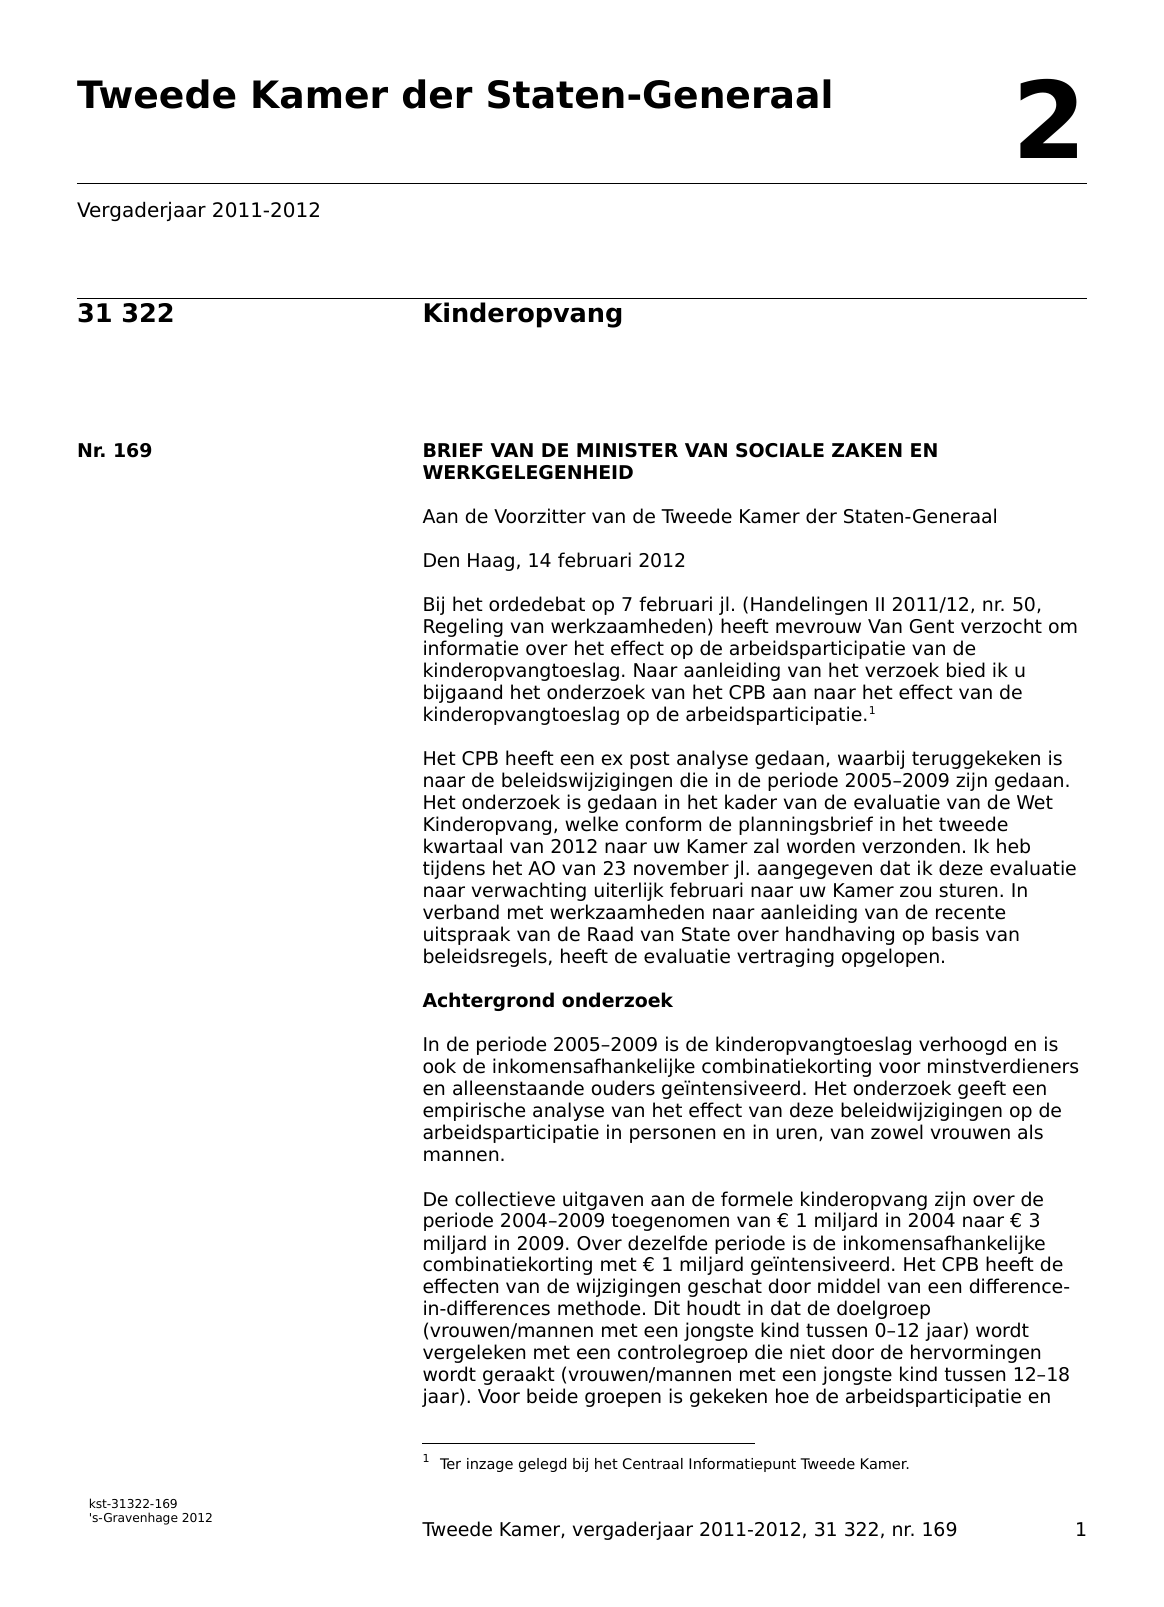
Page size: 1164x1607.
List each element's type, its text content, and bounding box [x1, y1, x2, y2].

table_header Tweede Kamer der Staten-Generaal [77, 59, 886, 183]
subtitle Nr. 169 BRIEF VAN DE MINISTER VAN SOCIALE ZAKEN EN WERKGELEGENHEID [77, 440, 1087, 484]
subtitle 31 322 Kinderopvang [77, 299, 1087, 329]
subtitle Achtergrond onderzoek [422, 990, 1087, 1012]
text Den Haag, 14 februari 2012 [422, 550, 1087, 572]
text In de periode 2005–2009 is de kinderopvangtoeslag verhoogd en is ook de inkomensafhankelijke combinatiekorting voor minstverdieners en alleenstaande ouders geïntensiveerd. Het onderzoek geeft een empirische analyse van het effect van deze beleidwijzigingen op de arbeidsparticipatie in personen en in uren, van zowel vrouwen als mannen. [422, 1034, 1087, 1166]
text Bij het ordedebat op 7 februari jl. (Handelingen II 2011/12, nr. 50, Regeling van werkzaamheden) heeft mevrouw Van Gent verzocht om informatie over het effect op de arbeidsparticipatie van de kinderopvangtoeslag. Naar aanleiding van het verzoek bied ik u bijgaand het onderzoek van het CPB aan naar het effect van de kinderopvangtoeslag op de arbeidsparticipatie. [422, 594, 1087, 726]
text Aan de Voorzitter van de Tweede Kamer der Staten-Generaal [422, 506, 1087, 528]
table_header 2 [886, 59, 1087, 183]
text Ter inzage gelegd bij het Centraal Informatiepunt Tweede Kamer. [422, 1452, 1087, 1474]
table_cell Vergaderjaar 2011-2012 [77, 184, 1087, 298]
text kst-31322-169 [88, 1497, 323, 1511]
text De collectieve uitgaven aan de formele kinderopvang zijn over de periode 2004–2009 toegenomen van € 1 miljard in 2004 naar € 3 miljard in 2009. Over dezelfde periode is de inkomensafhankelijke combinatiekorting met € 1 miljard geïntensiveerd. Het CPB heeft de effecten van de wijzigingen geschat door middel van een difference-in-differences methode. Dit houdt in dat de doelgroep (vrouwen/mannen met een jongste kind tussen 0–12 jaar) wordt vergeleken met een controlegroep die niet door de hervormingen wordt geraakt (vrouwen/mannen met een jongste kind tussen 12–18 jaar). Voor beide groepen is gekeken hoe de arbeidsparticipatie en [422, 1188, 1087, 1408]
text 's-Gravenhage 2012 [88, 1511, 323, 1525]
text Het CPB heeft een ex post analyse gedaan, waarbij teruggekeken is naar de beleidswijzigingen die in de periode 2005–2009 zijn gedaan. Het onderzoek is gedaan in het kader van de evaluatie van de Wet Kinderopvang, welke conform de planningsbrief in het tweede kwartaal van 2012 naar uw Kamer zal worden verzonden. Ik heb tijdens het AO van 23 november jl. aangegeven dat ik deze evaluatie naar verwachting uiterlijk februari naar uw Kamer zou sturen. In verband met werkzaamheden naar aanleiding van de recente uitspraak van de Raad van State over handhaving op basis van beleidsregels, heeft de evaluatie vertraging opgelopen. [422, 748, 1087, 968]
